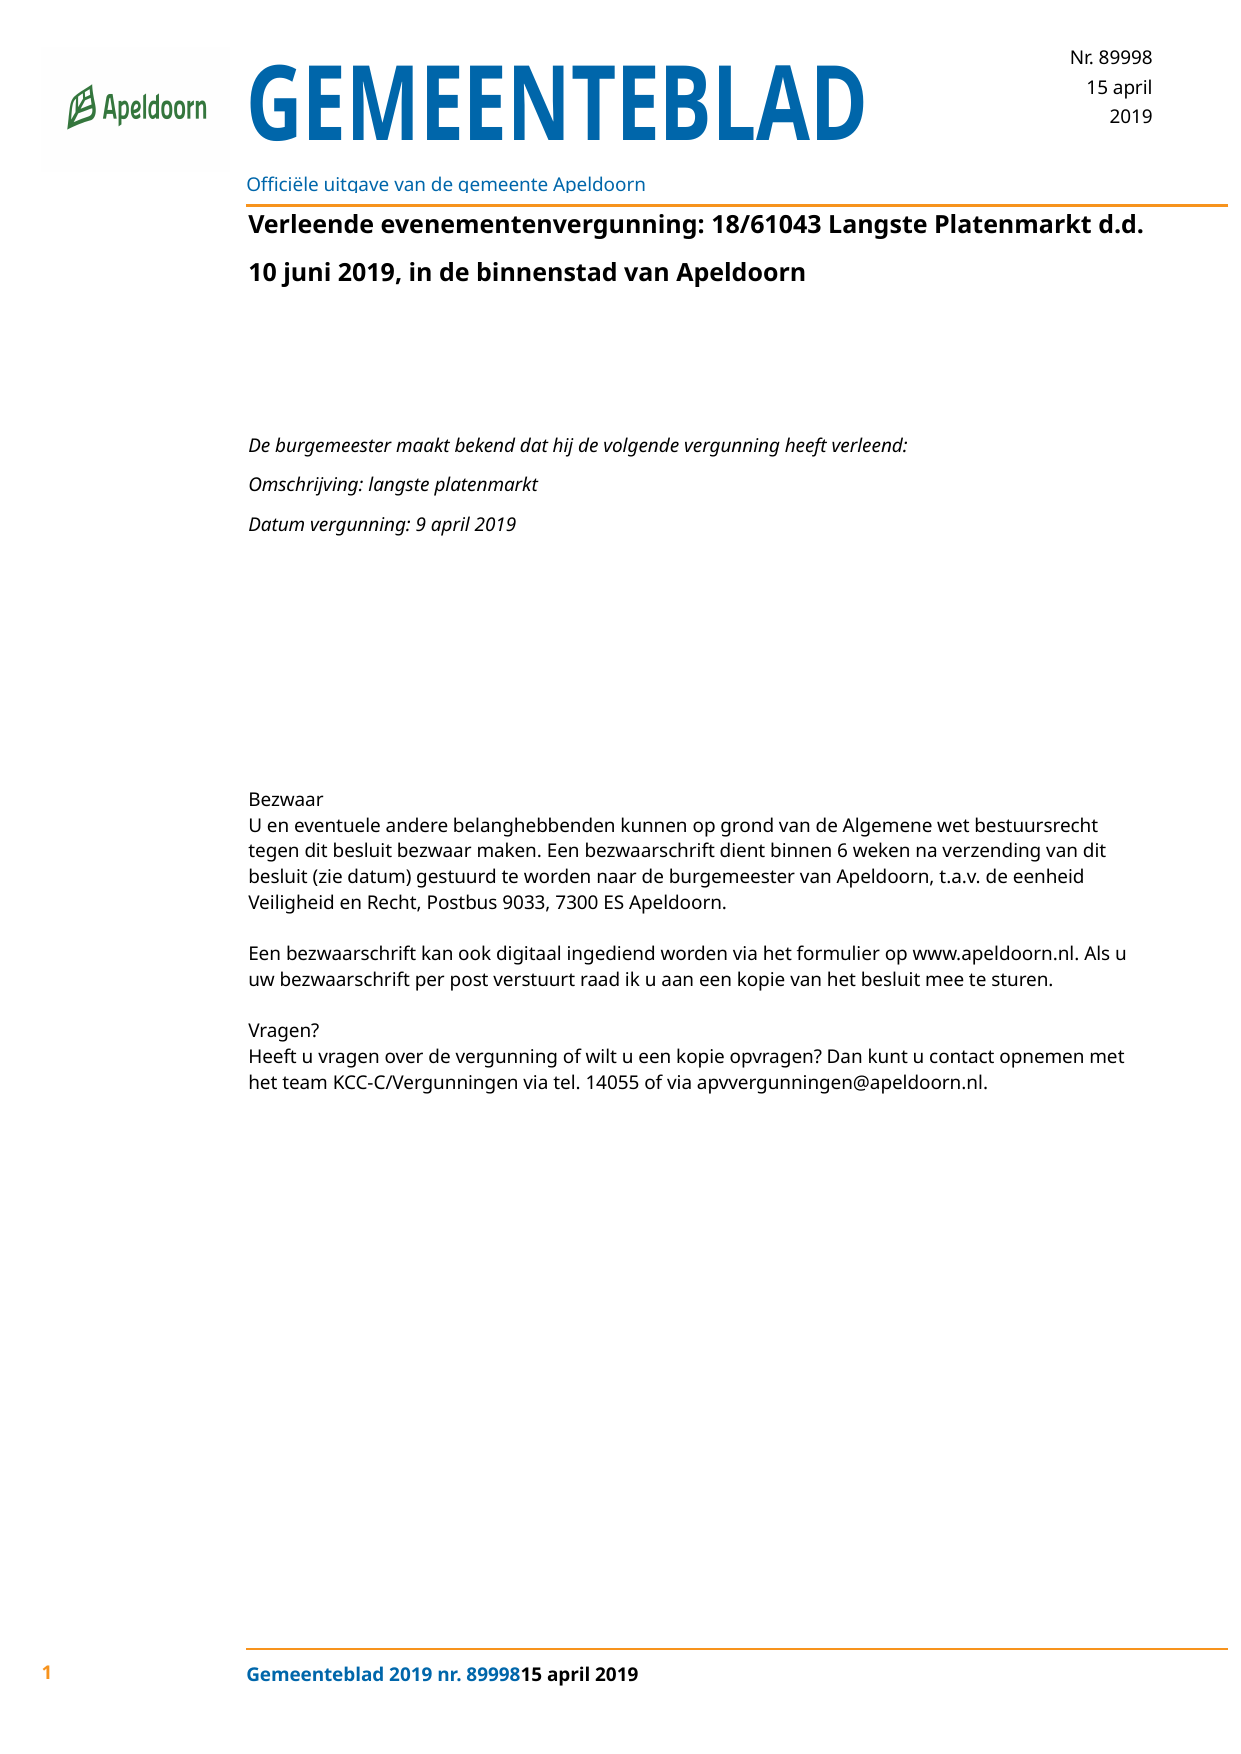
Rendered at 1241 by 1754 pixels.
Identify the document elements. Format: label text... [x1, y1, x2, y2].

text U en eventuele andere belanghebbenden kunnen op grond van de Algemene wet bestuursrecht tegen dit besluit bezwaar maken. Een bezwaarschrift dient binnen 6 weken na verzending van dit besluit (zie datum) gestuurd te worden naar de burgemeester van Apeldoorn, t.a.v. de eenheid Veiligheid en Recht, Postbus 9033, 7300 ES Apeldoorn. [248, 812, 1152, 915]
text Vragen? [248, 1018, 1152, 1043]
picture [41, 47, 231, 172]
text Bezwaar [248, 786, 1152, 812]
text Een bezwaarschrift kan ook digitaal ingediend worden via het formulier op www.apeldoorn.nl. Als u uw bezwaarschrift per post verstuurt raad ik u aan een kopie van het besluit mee te sturen. [248, 940, 1152, 992]
text De burgemeester maakt bekend dat hij de volgende vergunning heeft verleend: [248, 432, 1152, 458]
text Omschrijving: langste platenmarkt [248, 472, 1152, 497]
text Datum vergunning: 9 april 2019 [248, 511, 1152, 537]
text Heeft u vragen over de vergunning of wilt u een kopie opvragen? Dan kunt u contact opnemen met het team KCC-C/Vergunningen via tel. 14055 of via apvvergunningen@apeldoorn.nl. [248, 1043, 1152, 1095]
text Verleende evenementenvergunning: 18/61043 Langste Platenmarkt d.d. 10 juni 2019, in de binnenstad van Apeldoorn [248, 207, 1152, 288]
